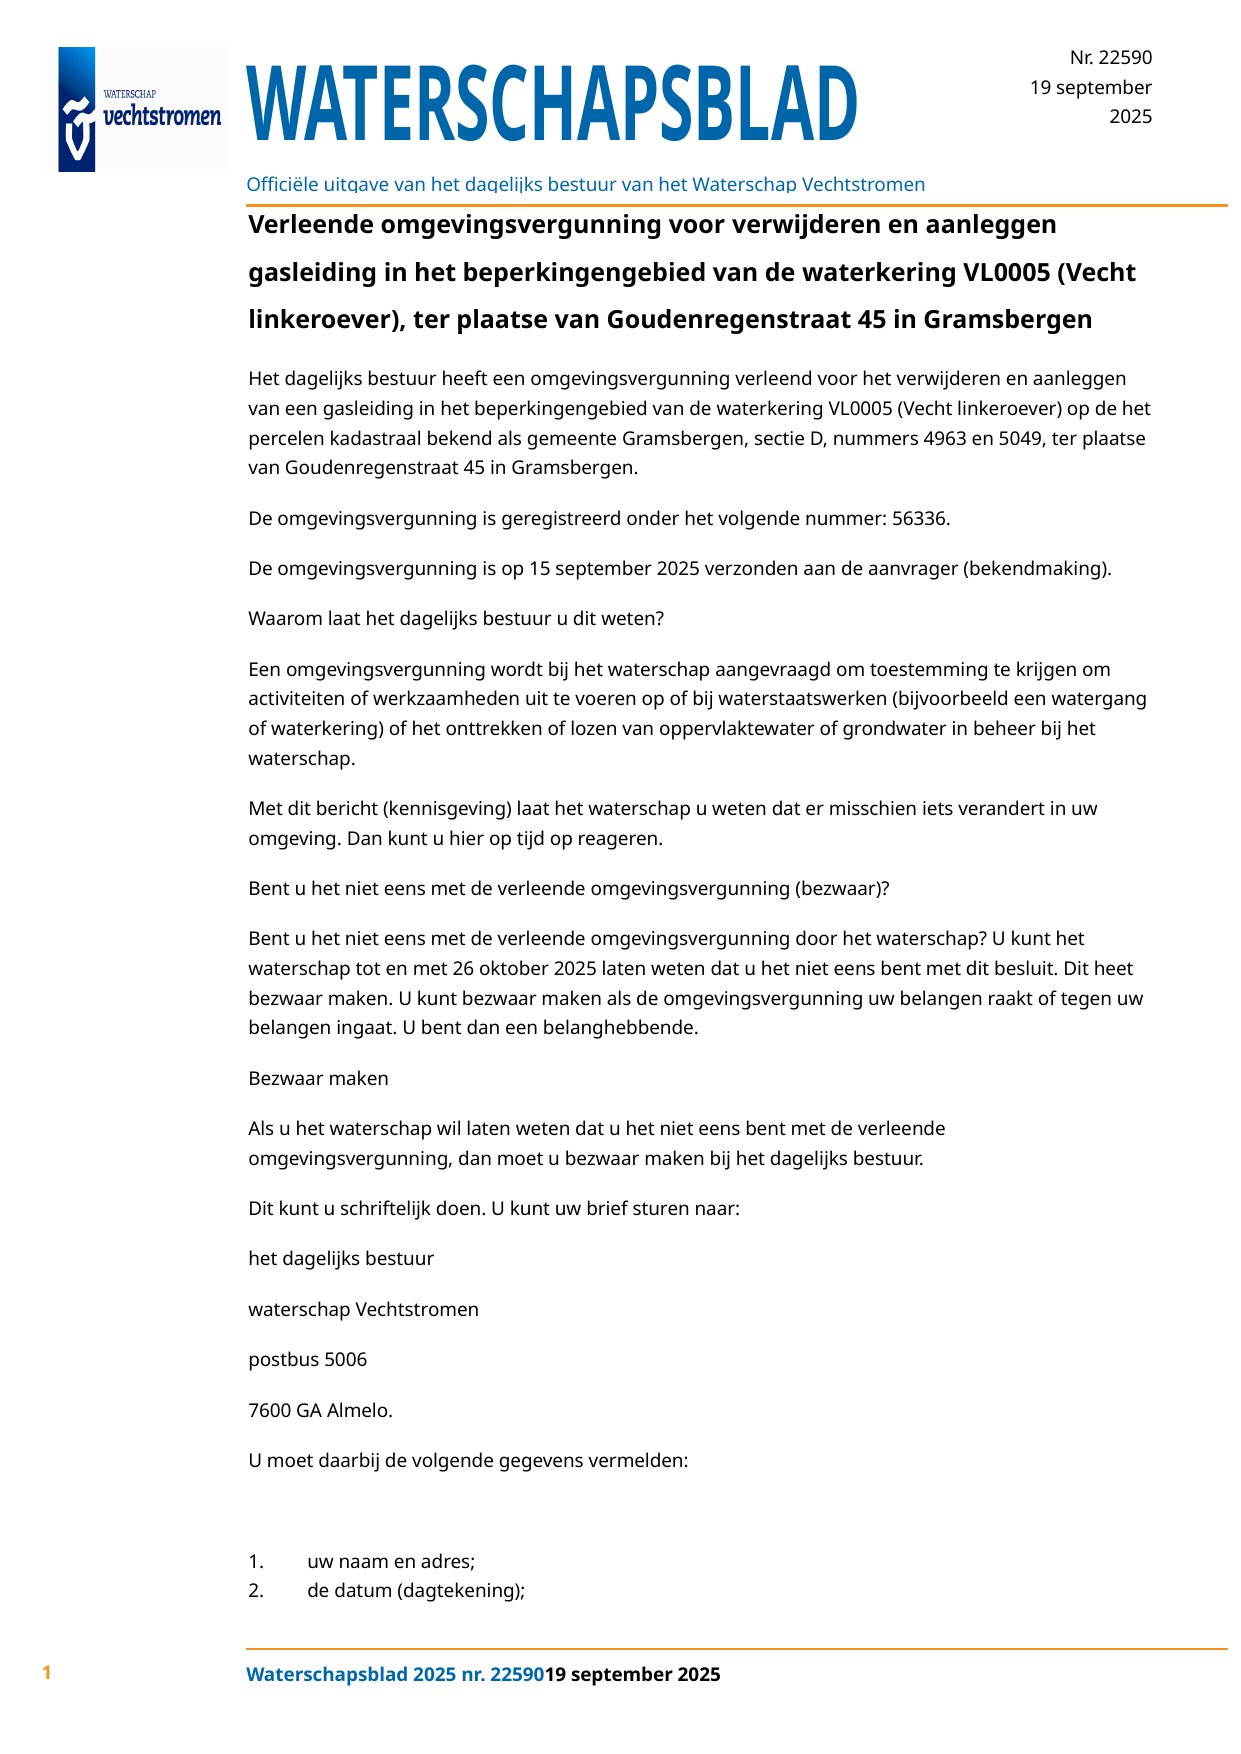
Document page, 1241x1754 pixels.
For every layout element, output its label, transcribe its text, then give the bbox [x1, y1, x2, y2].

text De omgevingsvergunning is op 15 september 2025 verzonden aan de aanvrager (bekendmaking). [248, 555, 1152, 581]
text Met dit bericht (kennisgeving) laat het waterschap u weten dat er misschien iets verandert in uw omgeving. Dan kunt u hier op tijd op reageren. [248, 795, 1152, 850]
text 7600 GA Almelo. [248, 1397, 1152, 1422]
list uw naam en adres; [248, 1548, 1152, 1574]
text Bent u het niet eens met de verleende omgevingsvergunning door het waterschap? U kunt het waterschap tot en met 26 oktober 2025 laten weten dat u het niet eens bent met dit besluit. Dit heet bezwaar maken. U kunt bezwaar maken als de omgevingsvergunning uw belangen raakt of tegen uw belangen ingaat. U bent dan een belanghebbende. [248, 926, 1152, 1040]
text Het dagelijks bestuur heeft een omgevingsvergunning verleend voor het verwijderen en aanleggen van een gasleiding in het beperkingengebied van de waterkering VL0005 (Vecht linkeroever) op de het percelen kadastraal bekend als gemeente Gramsbergen, sectie D, nummers 4963 en 5049, ter plaatse van Goudenregenstraat 45 in Gramsbergen. [248, 366, 1152, 480]
text Als u het waterschap wil laten weten dat u het niet eens bent met de verleende omgevingsvergunning, dan moet u bezwaar maken bij het dagelijks bestuur. [248, 1115, 1152, 1170]
text De omgevingsvergunning is geregistreerd onder het volgende nummer: 56336. [248, 505, 1152, 530]
list de datum (dagtekening); [248, 1578, 1152, 1603]
text Waarom laat het dagelijks bestuur u dit weten? [248, 606, 1152, 631]
text het dagelijks bestuur [248, 1246, 1152, 1271]
text postbus 5006 [248, 1346, 1152, 1372]
text Dit kunt u schriftelijk doen. U kunt uw brief sturen naar: [248, 1195, 1152, 1221]
text U moet daarbij de volgende gegevens vermelden: [248, 1447, 1152, 1473]
text waterschap Vechtstromen [248, 1296, 1152, 1322]
text Een omgevingsvergunning wordt bij het waterschap aangevraagd om toestemming te krijgen om activiteiten of werkzaamheden uit te voeren op of bij waterstaatswerken (bijvoorbeeld een watergang of waterkering) of het onttrekken of lozen van oppervlaktewater of grondwater in beheer bij het waterschap. [248, 656, 1152, 770]
text Verleende omgevingsvergunning voor verwijderen en aanleggen gasleiding in het beperkingengebied van de waterkering VL0005 (Vecht linkeroever), ter plaatse van Goudenregenstraat 45 in Gramsbergen [248, 207, 1152, 336]
picture [41, 47, 231, 172]
text Bezwaar maken [248, 1065, 1152, 1090]
text Bent u het niet eens met de verleende omgevingsvergunning (bezwaar)? [248, 875, 1152, 901]
